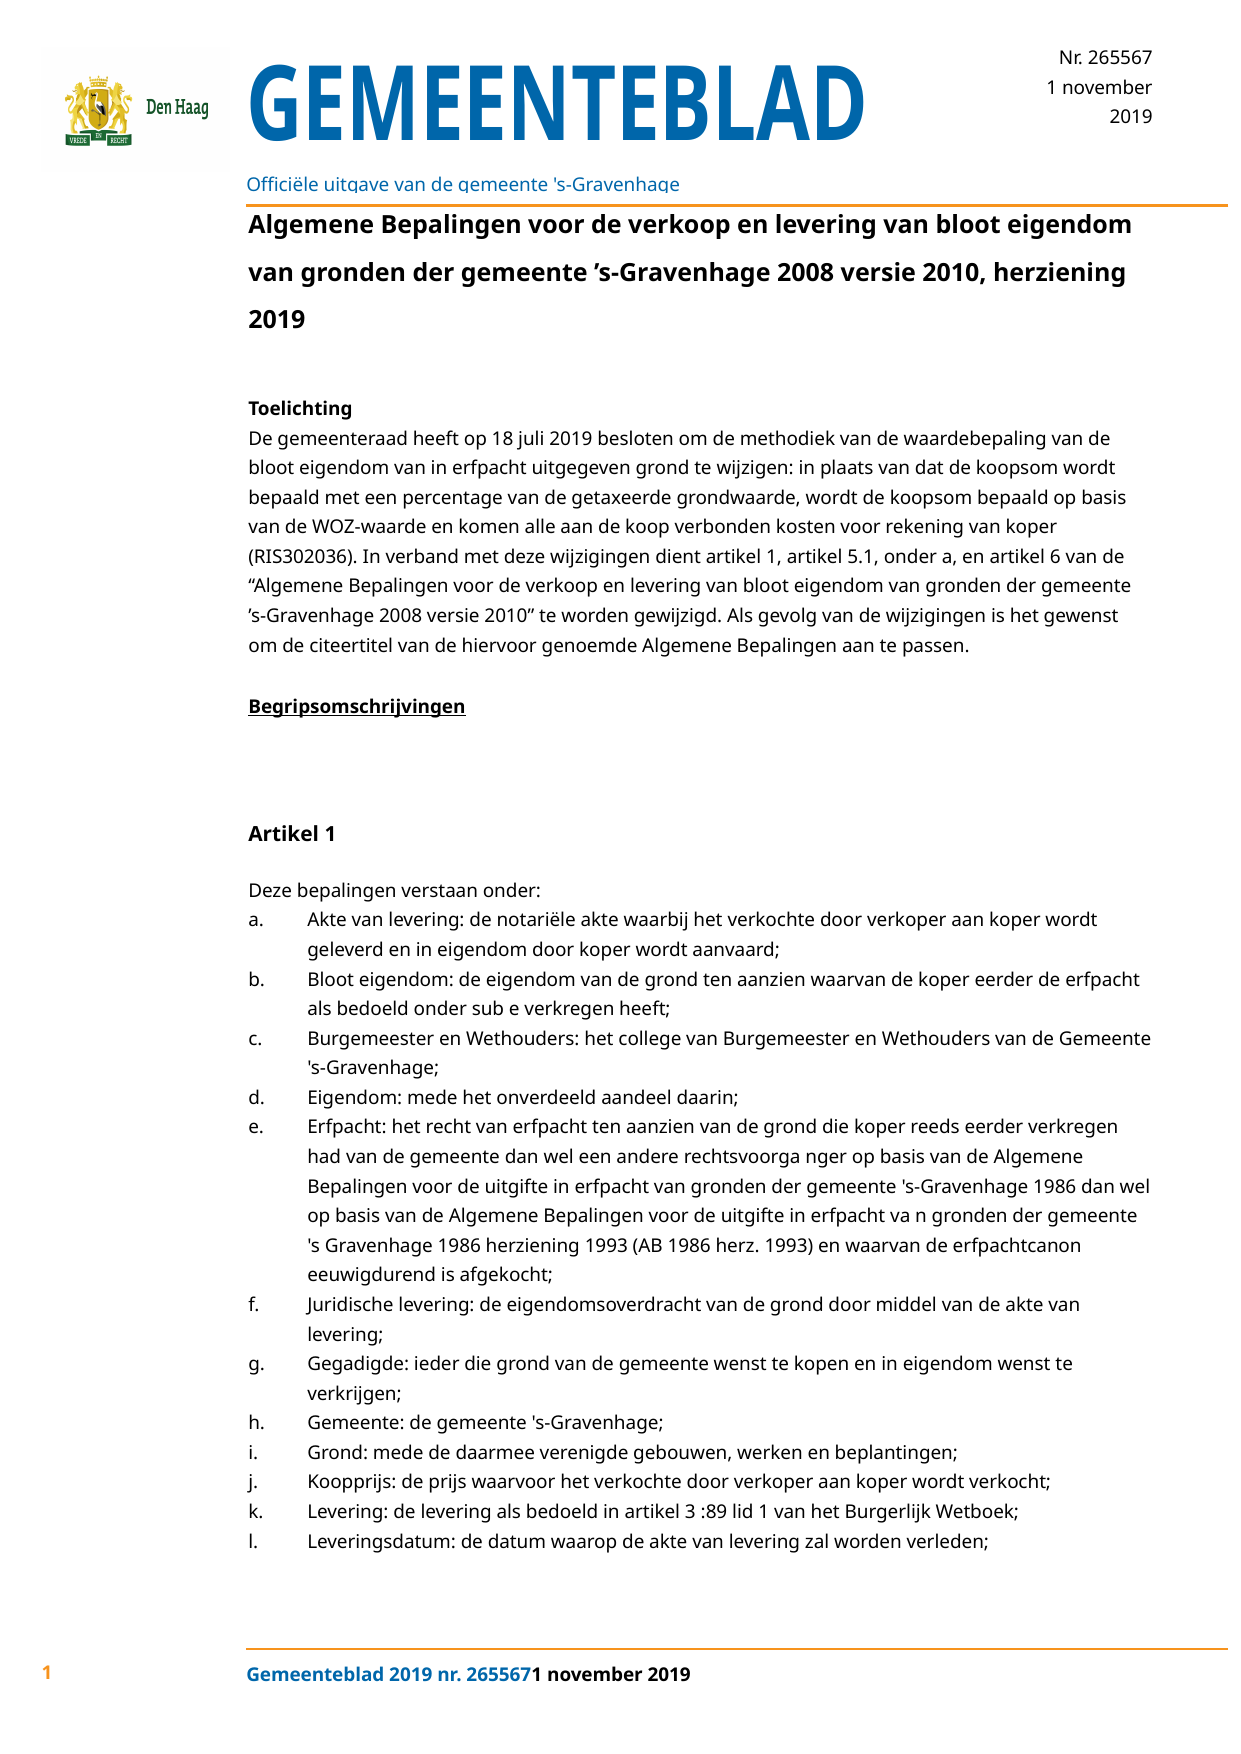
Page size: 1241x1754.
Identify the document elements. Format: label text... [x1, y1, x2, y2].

list Leveringsdatum: de datum waarop de akte van levering zal worden verleden; [248, 1528, 1152, 1554]
text Artikel 1 [248, 819, 1152, 847]
list Eigendom: mede het onverdeeld aandeel daarin; [248, 1084, 1152, 1110]
list Koopprijs: de prijs waarvoor het verkochte door verkoper aan koper wordt verkocht; [248, 1469, 1152, 1494]
text De gemeenteraad heeft op 18 juli 2019 besloten om de methodiek van de waardebepaling van de bloot eigendom van in erfpacht uitgegeven grond te wijzigen: in plaats van dat de koopsom wordt bepaald met een percentage van de getaxeerde grondwaarde, wordt de koopsom bepaald op basis van de WOZ-waarde en komen alle aan de koop verbonden kosten voor rekening van koper (RIS302036). In verband met deze wijzigingen dient artikel 1, artikel 5.1, onder a, en artikel 6 van de “Algemene Bepalingen voor de verkoop en levering van bloot eigendom van gronden der gemeente ’s-Gravenhage 2008 versie 2010” te worden gewijzigd. Als gevolg van de wijzigingen is het gewenst om de citeertitel van de hiervoor genoemde Algemene Bepalingen aan te passen. [248, 425, 1152, 657]
text Deze bepalingen verstaan onder: [248, 877, 1152, 903]
list Akte van levering: de notariële akte waarbij het verkochte door verkoper aan koper wordt geleverd en in eigendom door koper wordt aanvaard; [248, 907, 1152, 962]
list Erfpacht: het recht van erfpacht ten aanzien van de grond die koper reeds eerder verkregen had van de gemeente dan wel een andere rechtsvoorga nger op basis van de Algemene Bepalingen voor de uitgifte in erfpacht van gronden der gemeente 's-Gravenhage 1986 dan wel op basis van de Algemene Bepalingen voor de uitgifte in erfpacht va n gronden der gemeente 's Gravenhage 1986 herziening 1993 (AB 1986 herz. 1993) en waarvan de erfpachtcanon eeuwigdurend is afgekocht; [248, 1114, 1152, 1287]
list Burgemeester en Wethouders: het college van Burgemeester en Wethouders van de Gemeente 's-Gravenhage; [248, 1025, 1152, 1080]
list Grond: mede de daarmee verenigde gebouwen, werken en beplantingen; [248, 1439, 1152, 1465]
list Gegadigde: ieder die grond van de gemeente wenst te kopen en in eigendom wenst te verkrijgen; [248, 1350, 1152, 1406]
list Levering: de levering als bedoeld in artikel 3 :89 lid 1 van het Burgerlijk Wetboek; [248, 1498, 1152, 1524]
text Algemene Bepalingen voor de verkoop en levering van bloot eigendom van gronden der gemeente ’s-Gravenhage 2008 versie 2010, herziening 2019 [248, 207, 1152, 336]
list Gemeente: de gemeente 's-Gravenhage; [248, 1409, 1152, 1435]
list Bloot eigendom: de eigendom van de grond ten aanzien waarvan de koper eerder de erfpacht als bedoeld onder sub e verkregen heeft; [248, 966, 1152, 1021]
text Begripsomschrijvingen [248, 691, 1152, 719]
picture [41, 47, 231, 172]
text Toelichting [248, 395, 1152, 421]
list Juridische levering: de eigendomsoverdracht van de grond door middel van de akte van levering; [248, 1291, 1152, 1347]
